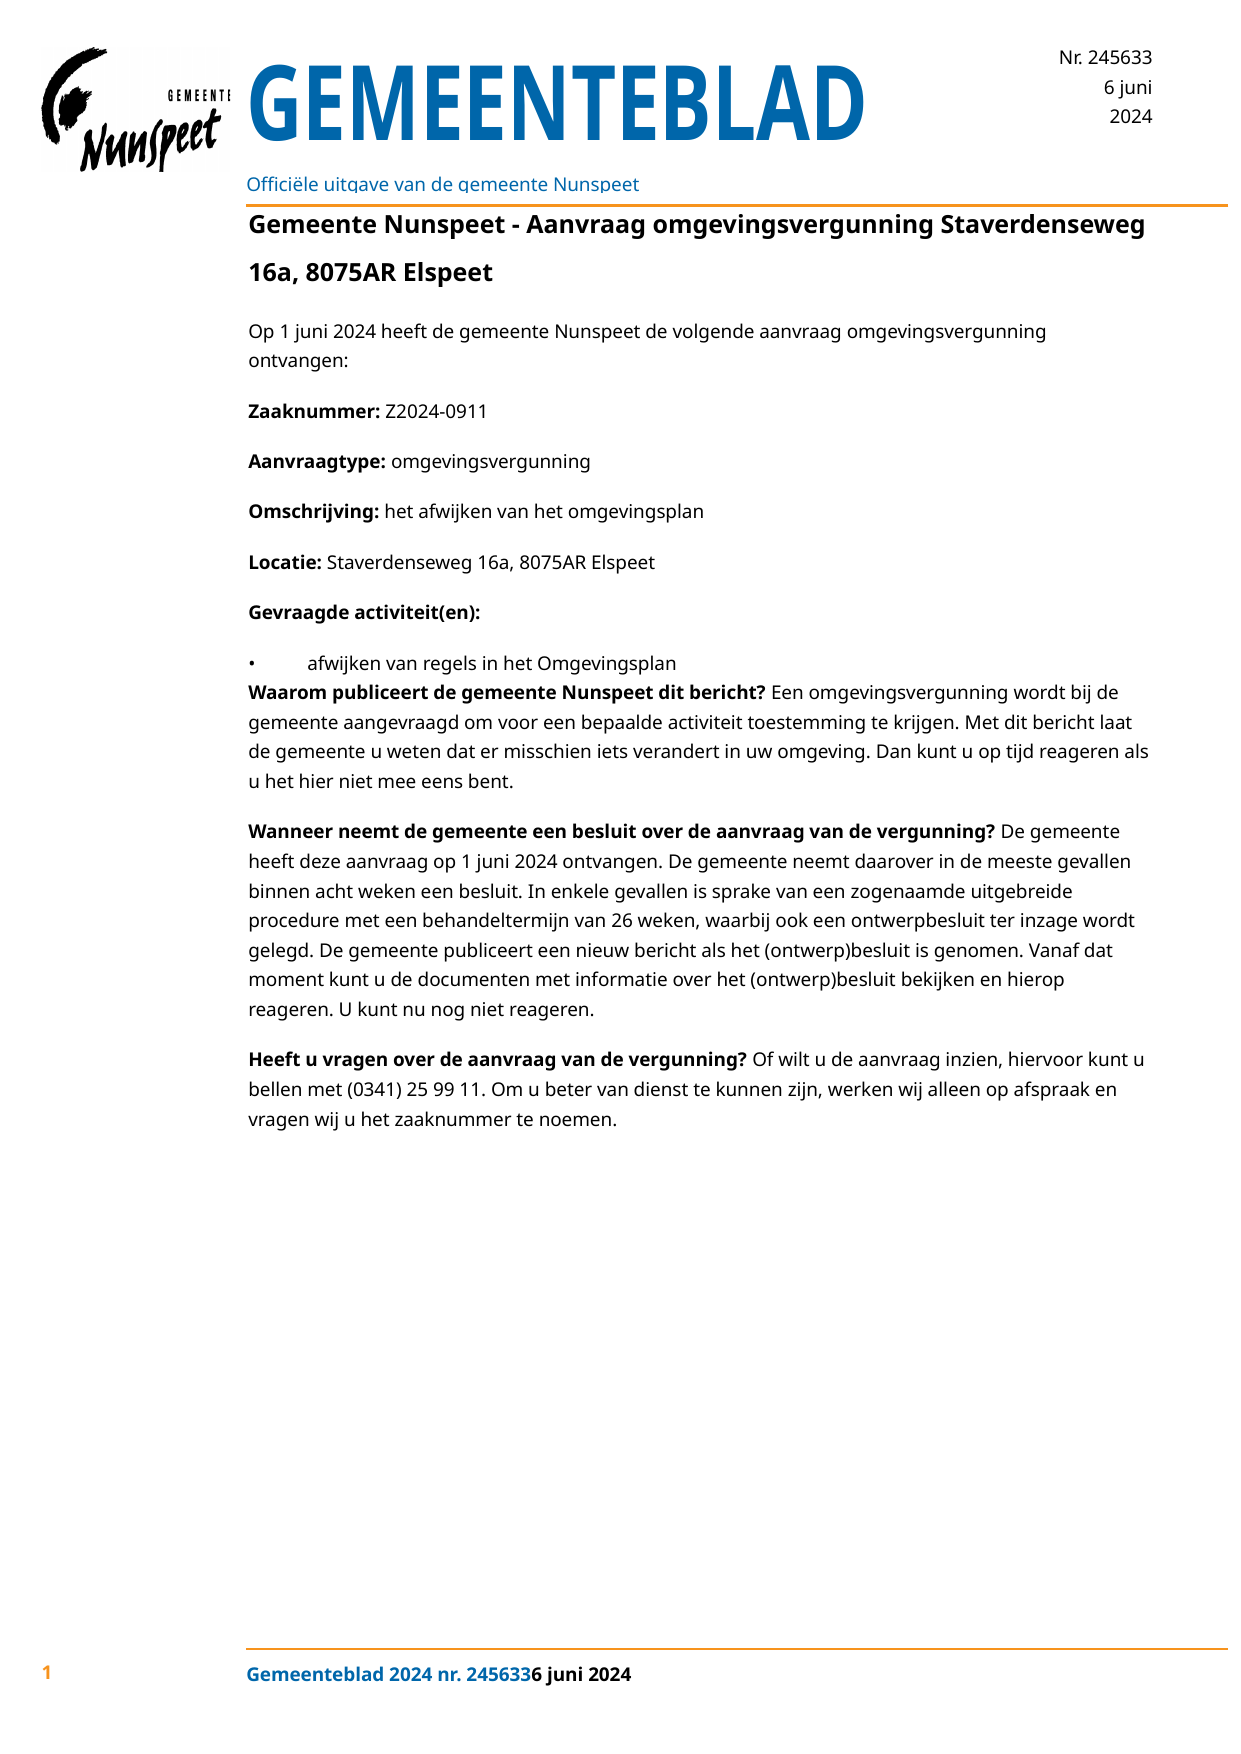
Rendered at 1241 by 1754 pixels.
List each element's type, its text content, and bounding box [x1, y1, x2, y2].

list afwijken van regels in het Omgevingsplan [248, 650, 1152, 676]
text Aanvraagtype: omgevingsvergunning [248, 448, 1152, 474]
text Omschrijving: het afwijken van het omgevingsplan [248, 499, 1152, 524]
text Locatie: Staverdenseweg 16a, 8075AR Elspeet [248, 549, 1152, 575]
text Heeft u vragen over de aanvraag van de vergunning? Of wilt u de aanvraag inzien, hiervoor kunt u bellen met (0341) 25 99 11. Om u beter van dienst te kunnen zijn, werken wij alleen op afspraak en vragen wij u het zaaknummer te noemen. [248, 1047, 1152, 1132]
text Waarom publiceert de gemeente Nunspeet dit bericht? Een omgevingsvergunning wordt bij de gemeente aangevraagd om voor een bepaalde activiteit toestemming te krijgen. Met dit bericht laat de gemeente u weten dat er misschien iets verandert in uw omgeving. Dan kunt u op tijd reageren als u het hier niet mee eens bent. [248, 679, 1152, 794]
text Zaaknummer: Z2024-0911 [248, 398, 1152, 424]
text Wanneer neemt de gemeente een besluit over de aanvraag van de vergunning? De gemeente heeft deze aanvraag op 1 juni 2024 ontvangen. De gemeente neemt daarover in de meeste gevallen binnen acht weken een besluit. In enkele gevallen is sprake van een zogenaamde uitgebreide procedure met een behandeltermijn van 26 weken, waarbij ook een ontwerpbesluit ter inzage wordt gelegd. De gemeente publiceert een nieuw bericht als het (ontwerp)besluit is genomen. Vanaf dat moment kunt u de documenten met informatie over het (ontwerp)besluit bekijken en hierop reageren. U kunt nu nog niet reageren. [248, 819, 1152, 1022]
text Gemeente Nunspeet - Aanvraag omgevingsvergunning Staverdenseweg 16a, 8075AR Elspeet [248, 207, 1152, 288]
text Op 1 juni 2024 heeft de gemeente Nunspeet de volgende aanvraag omgevingsvergunning ontvangen: [248, 318, 1152, 373]
text Gevraagde activiteit(en): [248, 599, 1152, 625]
picture [41, 47, 231, 172]
